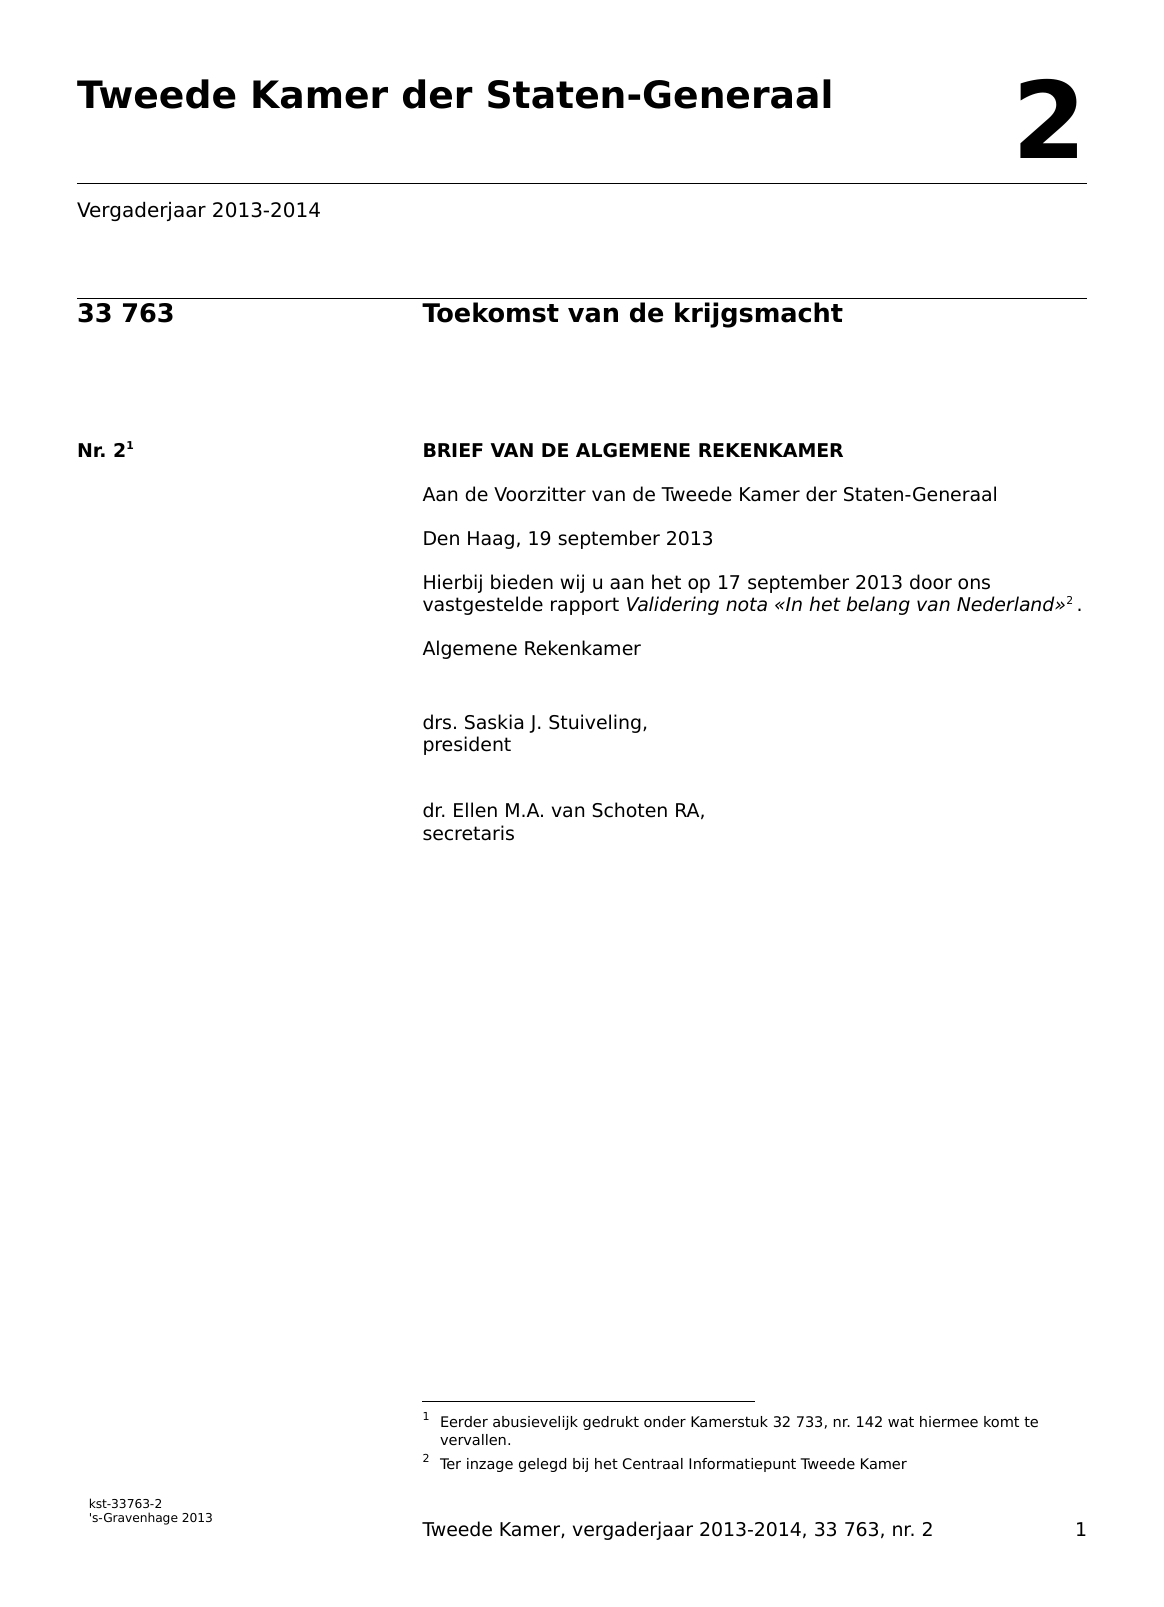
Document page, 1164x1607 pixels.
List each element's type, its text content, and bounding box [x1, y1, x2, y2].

text dr. Ellen M.A. van Schoten RA, secretaris [422, 778, 1087, 844]
text drs. Saskia J. Stuiveling, president [422, 690, 1087, 756]
table_header Tweede Kamer der Staten-Generaal [77, 59, 886, 183]
text Ter inzage gelegd bij het Centraal Informatiepunt Tweede Kamer [422, 1452, 1087, 1474]
text Algemene Rekenkamer [422, 638, 1087, 660]
table_cell Vergaderjaar 2013-2014 [77, 184, 1087, 298]
text Eerder abusievelijk gedrukt onder Kamerstuk 32 733, nr. 142 wat hiermee komt te vervallen. [422, 1410, 1087, 1449]
text Aan de Voorzitter van de Tweede Kamer der Staten-Generaal [422, 484, 1087, 506]
text Den Haag, 19 september 2013 [422, 528, 1087, 550]
subtitle 33 763 Toekomst van de krijgsmacht [77, 299, 1087, 329]
text 's-Gravenhage 2013 [88, 1511, 323, 1525]
text Hierbij bieden wij u aan het op 17 september 2013 door ons vastgestelde rapport Validering nota «In het belang van Nederland». [422, 572, 1087, 616]
subtitle Nr. 2 BRIEF VAN DE ALGEMENE REKENKAMER [77, 440, 1087, 462]
table_header 2 [886, 59, 1087, 183]
text kst-33763-2 [88, 1497, 323, 1511]
